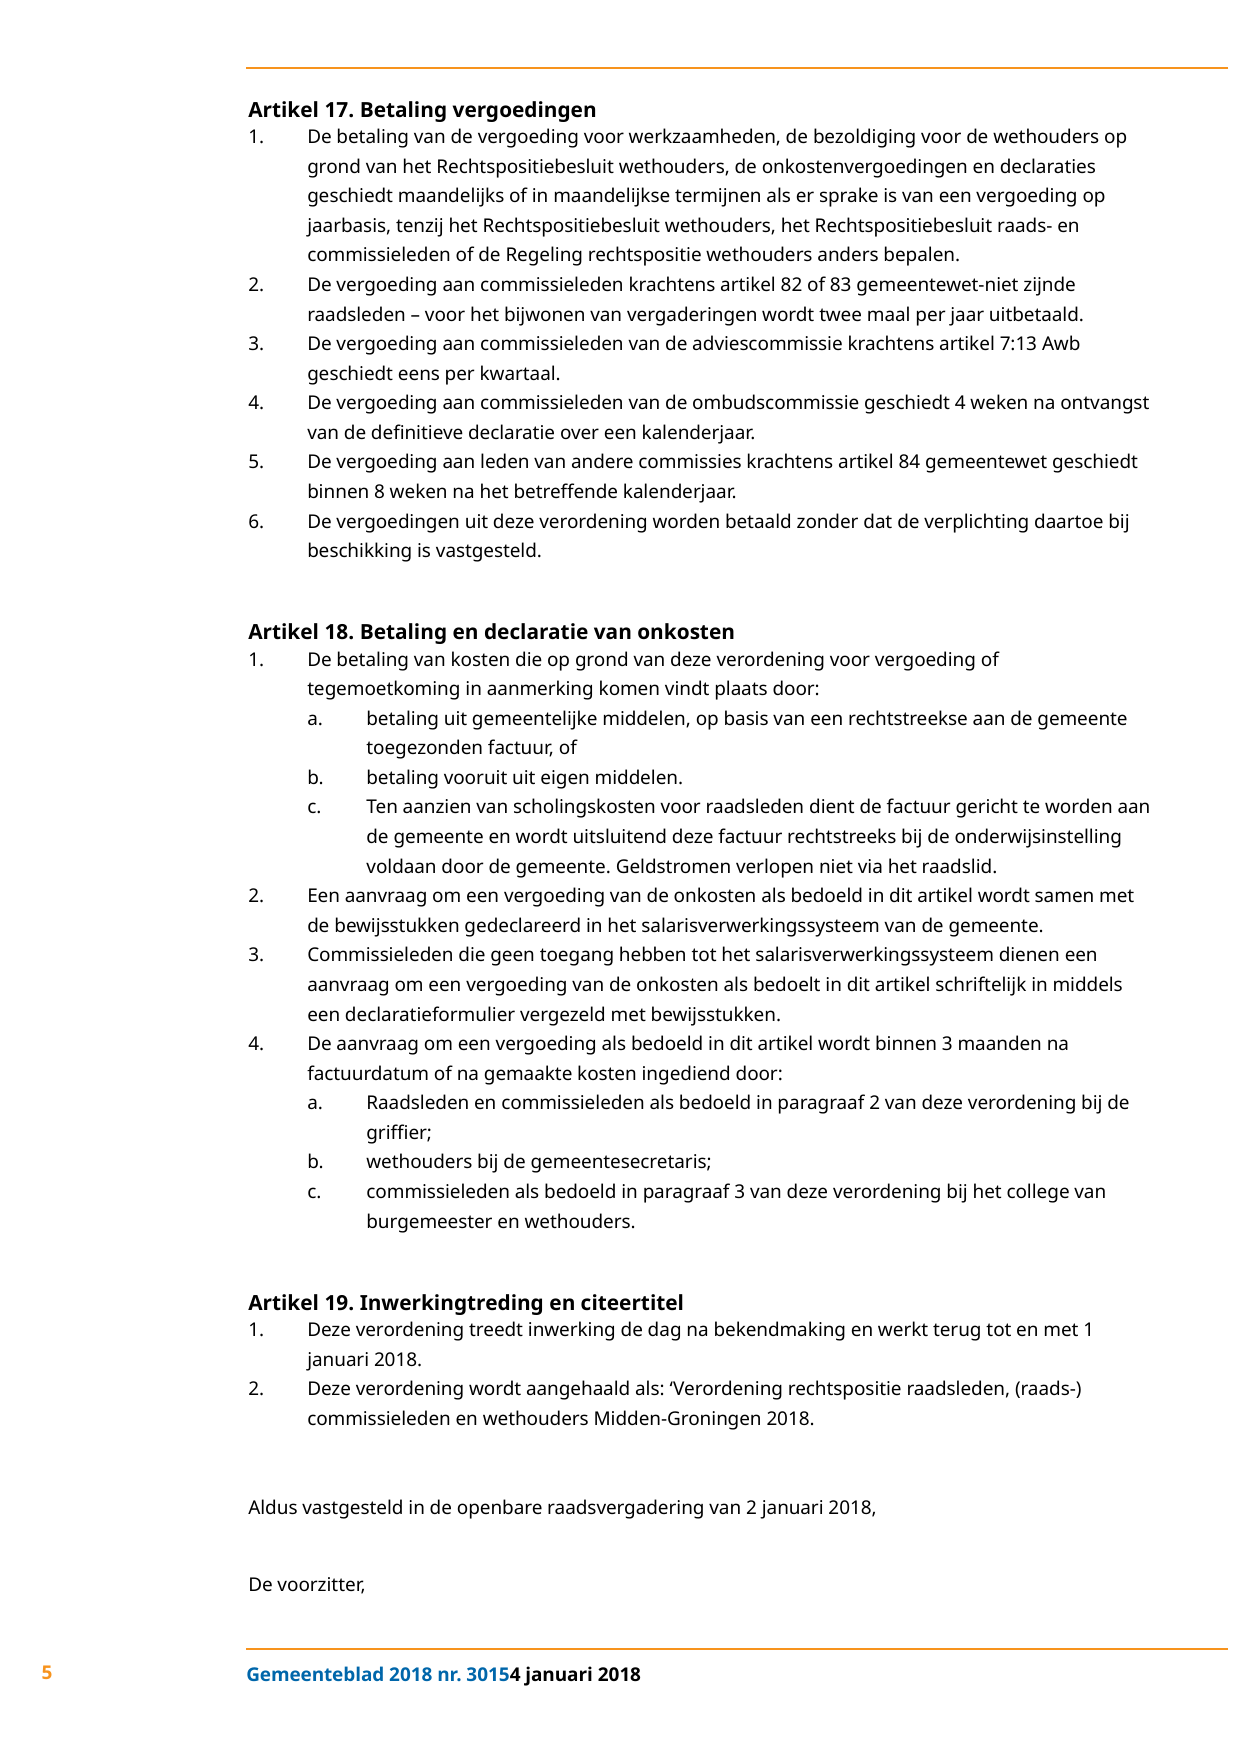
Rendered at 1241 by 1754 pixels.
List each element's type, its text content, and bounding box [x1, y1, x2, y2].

list De vergoeding aan commissieleden van de adviescommissie krachtens artikel 7:13 Awb geschiedt eens per kwartaal. [248, 330, 1152, 386]
list Commissieleden die geen toegang hebben tot het salarisverwerkingssysteem dienen een aanvraag om een vergoeding van de onkosten als bedoelt in dit artikel schriftelijk in middels een declaratieformulier vergezeld met bewijsstukken. [248, 942, 1152, 1027]
list Ten aanzien van scholingskosten voor raadsleden dient de factuur gericht te worden aan de gemeente en wordt uitsluitend deze factuur rechtstreeks bij de onderwijsinstelling voldaan door de gemeente. Geldstromen verlopen niet via het raadslid. [307, 794, 1152, 879]
picture [41, 47, 231, 172]
list Deze verordening treedt inwerking de dag na bekendmaking en werkt terug tot en met 1 januari 2018. [248, 1316, 1152, 1372]
text Artikel 18. Betaling en declaratie van onkosten [248, 617, 1152, 646]
list Deze verordening wordt aangehaald als: ‘Verordening rechtspositie raadsleden, (raads-) commissieleden en wethouders Midden-Groningen 2018. [248, 1376, 1152, 1431]
list betaling vooruit uit eigen middelen. [307, 764, 1152, 790]
text De voorzitter, [248, 1571, 1152, 1597]
list Een aanvraag om een vergoeding van de onkosten als bedoeld in dit artikel wordt samen met de bewijsstukken gedeclareerd in het salarisverwerkingssysteem van de gemeente. [248, 882, 1152, 938]
list wethouders bij de gemeentesecretaris; [307, 1149, 1152, 1174]
list De vergoeding aan commissieleden van de ombudscommissie geschiedt 4 weken na ontvangst van de definitieve declaratie over een kalenderjaar. [248, 389, 1152, 445]
list Raadsleden en commissieleden als bedoeld in paragraaf 2 van deze verordening bij de griffier; [307, 1089, 1152, 1145]
list De vergoeding aan leden van andere commissies krachtens artikel 84 gemeentewet geschiedt binnen 8 weken na het betreffende kalenderjaar. [248, 449, 1152, 504]
list commissieleden als bedoeld in paragraaf 3 van deze verordening bij het college van burgemeester en wethouders. [307, 1178, 1152, 1234]
list De vergoedingen uit deze verordening worden betaald zonder dat de verplichting daartoe bij beschikking is vastgesteld. [248, 508, 1152, 563]
list De vergoeding aan commissieleden krachtens artikel 82 of 83 gemeentewet-niet zijnde raadsleden – voor het bijwonen van vergaderingen wordt twee maal per jaar uitbetaald. [248, 271, 1152, 326]
text Artikel 19. Inwerkingtreding en citeertitel [248, 1288, 1152, 1316]
text Aldus vastgesteld in de openbare raadsvergadering van 2 januari 2018, [248, 1494, 1152, 1519]
list De betaling van kosten die op grond van deze verordening voor vergoeding of tegemoetkoming in aanmerking komen vindt plaats door: [248, 646, 1152, 701]
list De betaling van de vergoeding voor werkzaamheden, de bezoldiging voor de wethouders op grond van het Rechtspositiebesluit wethouders, de onkostenvergoedingen en declaraties geschiedt maandelijks of in maandelijkse termijnen als er sprake is van een vergoeding op jaarbasis, tenzij het Rechtspositiebesluit wethouders, het Rechtspositiebesluit raads- en commissieleden of de Regeling rechtspositie wethouders anders bepalen. [248, 123, 1152, 267]
list betaling uit gemeentelijke middelen, op basis van een rechtstreekse aan de gemeente toegezonden factuur, of [307, 705, 1152, 760]
text Artikel 17. Betaling vergoedingen [248, 95, 1152, 123]
list De aanvraag om een vergoeding als bedoeld in dit artikel wordt binnen 3 maanden na factuurdatum of na gemaakte kosten ingediend door: [248, 1030, 1152, 1086]
